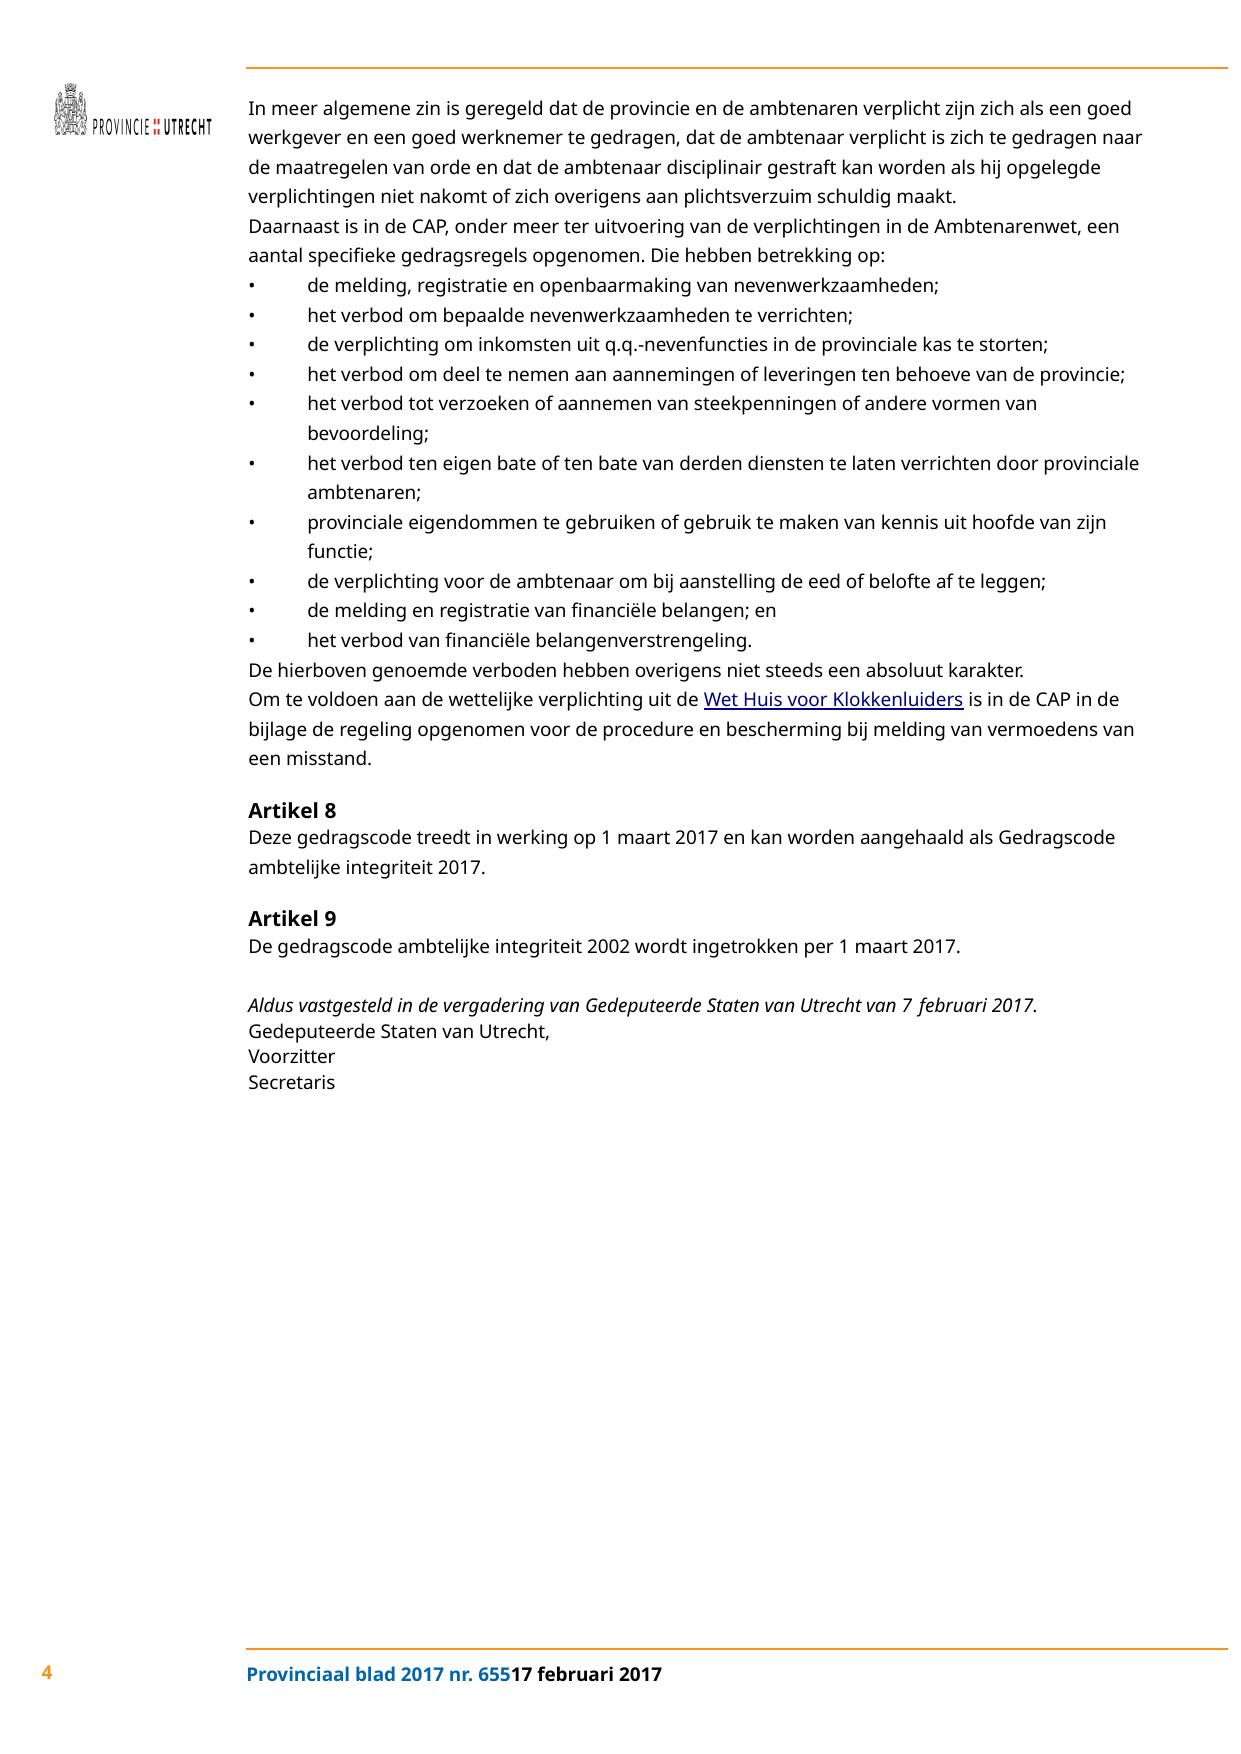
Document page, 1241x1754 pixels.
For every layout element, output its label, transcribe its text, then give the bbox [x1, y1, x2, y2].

text De hierboven genoemde verboden hebben overigens niet steeds een absoluut karakter. [248, 657, 1152, 683]
text Deze gedragscode treedt in werking op 1 maart 2017 en kan worden aangehaald als Gedragscode ambtelijke integriteit 2017. [248, 824, 1152, 880]
text In meer algemene zin is geregeld dat de provincie en de ambtenaren verplicht zijn zich als een goed werkgever en een goed werknemer te gedragen, dat de ambtenaar verplicht is zich te gedragen naar de maatregelen van orde en dat de ambtenaar disciplinair gestraft kan worden als hij opgelegde verplichtingen niet nakomt of zich overigens aan plichtsverzuim schuldig maakt. [248, 95, 1152, 209]
list het verbod tot verzoeken of aannemen van steekpenningen of andere vormen van bevoordeling; [248, 391, 1152, 446]
text Om te voldoen aan de wettelijke verplichting uit de Wet Huis voor Klokkenluiders is in de CAP in de bijlage de regeling opgenomen voor de procedure en bescherming bij melding van vermoedens van een misstand. [248, 686, 1152, 771]
list de verplichting om inkomsten uit q.q.-nevenfuncties in de provinciale kas te storten; [248, 331, 1152, 357]
text Aldus vastgesteld in de vergadering van Gedeputeerde Staten van Utrecht van 7 februari 2017. [248, 992, 1152, 1018]
list provinciale eigendommen te gebruiken of gebruik te maken van kennis uit hoofde van zijn functie; [248, 509, 1152, 564]
list de melding en registratie van financiële belangen; en [248, 598, 1152, 623]
text Voorzitter [248, 1043, 1152, 1069]
list het verbod om deel te nemen aan aannemingen of leveringen ten behoeve van de provincie; [248, 361, 1152, 387]
text Artikel 9 [248, 904, 1152, 933]
list de melding, registratie en openbaarmaking van nevenwerkzaamheden; [248, 272, 1152, 298]
list het verbod ten eigen bate of ten bate van derden diensten te laten verrichten door provinciale ambtenaren; [248, 450, 1152, 505]
list het verbod van financiële belangenverstrengeling. [248, 627, 1152, 653]
text De gedragscode ambtelijke integriteit 2002 wordt ingetrokken per 1 maart 2017. [248, 933, 1152, 959]
text Gedeputeerde Staten van Utrecht, [248, 1018, 1152, 1043]
text Secretaris [248, 1069, 1152, 1095]
picture [41, 47, 231, 172]
list de verplichting voor de ambtenaar om bij aanstelling de eed of belofte af te leggen; [248, 568, 1152, 594]
list het verbod om bepaalde nevenwerkzaamheden te verrichten; [248, 302, 1152, 328]
text Daarnaast is in de CAP, onder meer ter uitvoering van de verplichtingen in de Ambtenarenwet, een aantal specifieke gedragsregels opgenomen. Die hebben betrekking op: [248, 213, 1152, 268]
text Artikel 8 [248, 796, 1152, 824]
